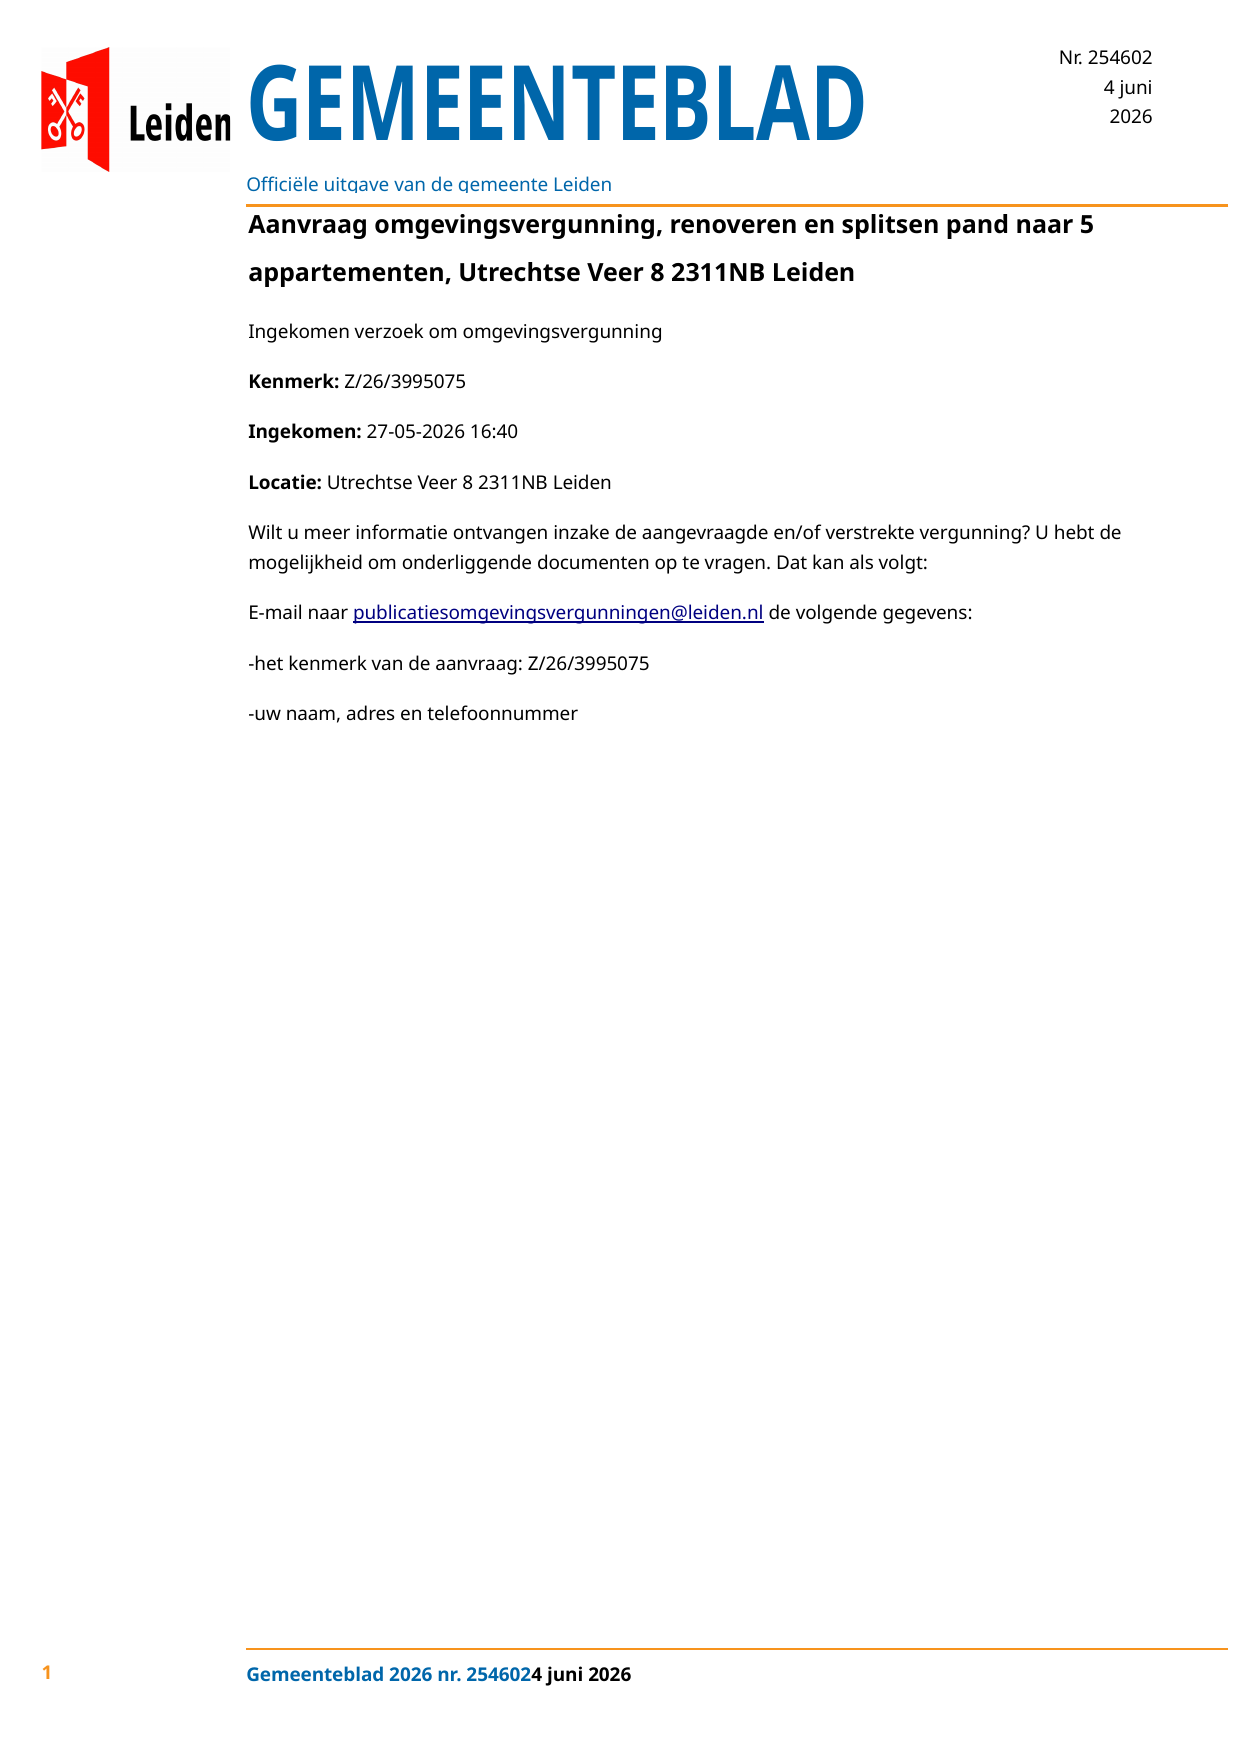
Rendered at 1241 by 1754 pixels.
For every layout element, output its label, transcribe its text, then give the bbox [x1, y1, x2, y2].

text Kenmerk: Z/26/3995075 [248, 368, 1152, 394]
text Aanvraag omgevingsvergunning, renoveren en splitsen pand naar 5 appartementen, Utrechtse Veer 8 2311NB Leiden [248, 207, 1152, 288]
text Locatie: Utrechtse Veer 8 2311NB Leiden [248, 469, 1152, 495]
text Ingekomen: 27-05-2026 16:40 [248, 419, 1152, 444]
picture [41, 47, 231, 172]
text -uw naam, adres en telefoonnummer [248, 700, 1152, 726]
text Ingekomen verzoek om omgevingsvergunning [248, 318, 1152, 344]
text Wilt u meer informatie ontvangen inzake de aangevraagde en/of verstrekte vergunning? U hebt de mogelijkheid om onderliggende documenten op te vragen. Dat kan als volgt: [248, 519, 1152, 575]
text -het kenmerk van de aanvraag: Z/26/3995075 [248, 650, 1152, 676]
text E-mail naar publicatiesomgevingsvergunningen@leiden.nl de volgende gegevens: [248, 599, 1152, 625]
